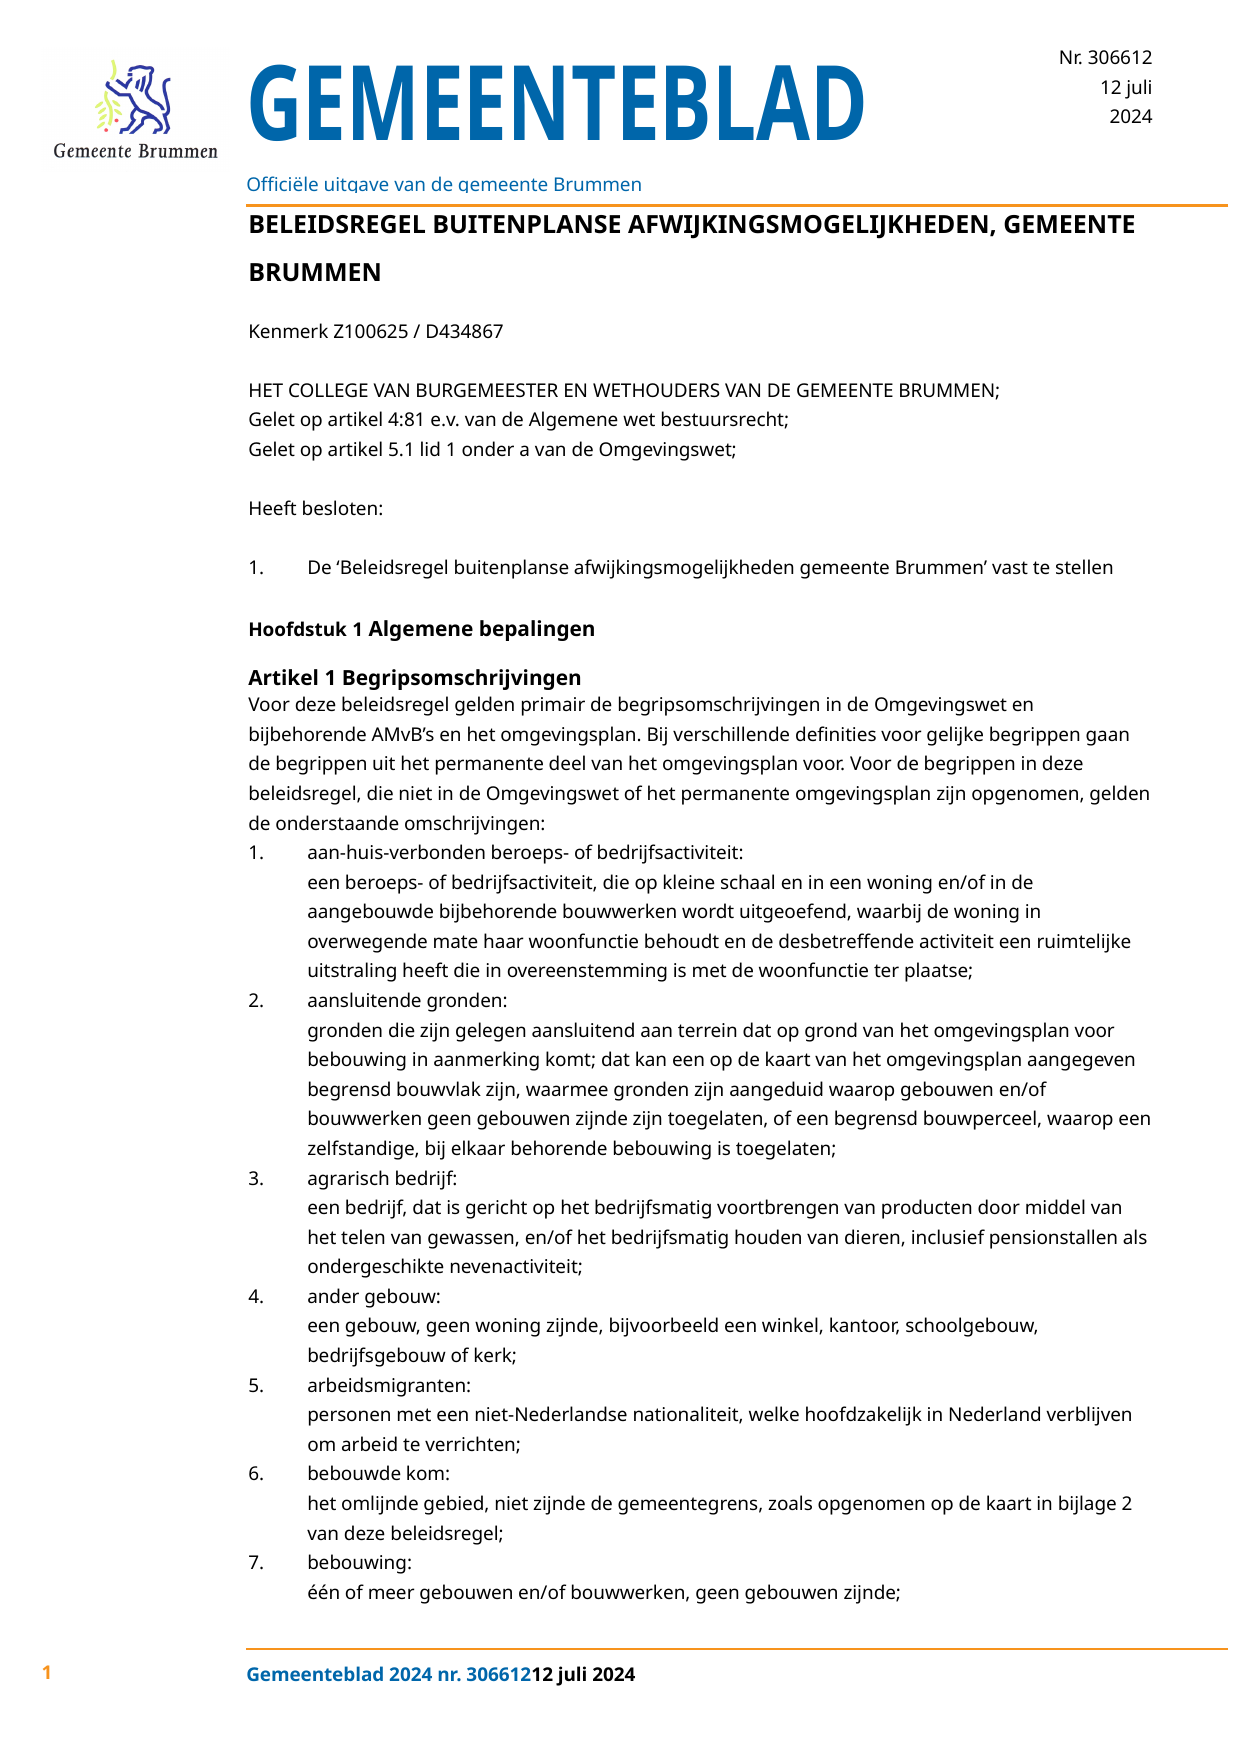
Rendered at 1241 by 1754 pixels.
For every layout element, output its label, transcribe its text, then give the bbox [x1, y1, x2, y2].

list een beroeps- of bedrijfsactiviteit, die op kleine schaal en in een woning en/of in de aangebouwde bijbehorende bouwwerken wordt uitgeoefend, waarbij de woning in overwegende mate haar woonfunctie behoudt en de desbetreffende activiteit een ruimtelijke uitstraling heeft die in overeenstemming is met de woonfunctie ter plaatse; [248, 869, 1152, 983]
text HET COLLEGE VAN BURGEMEESTER EN WETHOUDERS VAN DE GEMEENTE BRUMMEN; [248, 377, 1152, 403]
list ander gebouw: [248, 1283, 1152, 1309]
list aan-huis-verbonden beroeps- of bedrijfsactiviteit: [248, 839, 1152, 865]
list agrarisch bedrijf: [248, 1165, 1152, 1191]
text Hoofdstuk 1 Algemene bepalingen [248, 614, 1152, 642]
list arbeidsmigranten: [248, 1372, 1152, 1398]
list het omlijnde gebied, niet zijnde de gemeentegrens, zoals opgenomen op de kaart in bijlage 2 van deze beleidsregel; [248, 1490, 1152, 1546]
text Voor deze beleidsregel gelden primair de begripsomschrijvingen in de Omgevingswet en bijbehorende AMvB’s en het omgevingsplan. Bij verschillende definities voor gelijke begrippen gaan de begrippen uit het permanente deel van het omgevingsplan voor. Voor de begrippen in deze beleidsregel, die niet in de Omgevingswet of het permanente omgevingsplan zijn opgenomen, gelden de onderstaande omschrijvingen: [248, 691, 1152, 836]
list een bedrijf, dat is gericht op het bedrijfsmatig voortbrengen van producten door middel van het telen van gewassen, en/of het bedrijfsmatig houden van dieren, inclusief pensionstallen als ondergeschikte nevenactiviteit; [248, 1194, 1152, 1279]
list één of meer gebouwen en/of bouwwerken, geen gebouwen zijnde; [248, 1579, 1152, 1605]
list personen met een niet-Nederlandse nationaliteit, welke hoofdzakelijk in Nederland verblijven om arbeid te verrichten; [248, 1401, 1152, 1457]
text Kenmerk Z100625 / D434867 [248, 318, 1152, 344]
list bebouwing: [248, 1549, 1152, 1575]
text Gelet op artikel 5.1 lid 1 onder a van de Omgevingswet; [248, 436, 1152, 462]
list De ‘Beleidsregel buitenplanse afwijkingsmogelijkheden gemeente Brummen’ vast te stellen [248, 554, 1152, 580]
text Heeft besloten: [248, 495, 1152, 521]
list bebouwde kom: [248, 1461, 1152, 1486]
text Artikel 1 Begripsomschrijvingen [248, 663, 1152, 691]
text Gelet op artikel 4:81 e.v. van de Algemene wet bestuursrecht; [248, 407, 1152, 432]
list gronden die zijn gelegen aansluitend aan terrein dat op grond van het omgevingsplan voor bebouwing in aanmerking komt; dat kan een op de kaart van het omgevingsplan aangegeven begrensd bouwvlak zijn, waarmee gronden zijn aangeduid waarop gebouwen en/of bouwwerken geen gebouwen zijnde zijn toegelaten, of een begrensd bouwperceel, waarop een zelfstandige, bij elkaar behorende bebouwing is toegelaten; [248, 1017, 1152, 1161]
picture [41, 47, 231, 172]
list een gebouw, geen woning zijnde, bijvoorbeeld een winkel, kantoor, schoolgebouw, bedrijfsgebouw of kerk; [248, 1313, 1152, 1368]
list aansluitende gronden: [248, 987, 1152, 1013]
text BELEIDSREGEL BUITENPLANSE AFWIJKINGSMOGELIJKHEDEN, GEMEENTE BRUMMEN [248, 207, 1152, 288]
